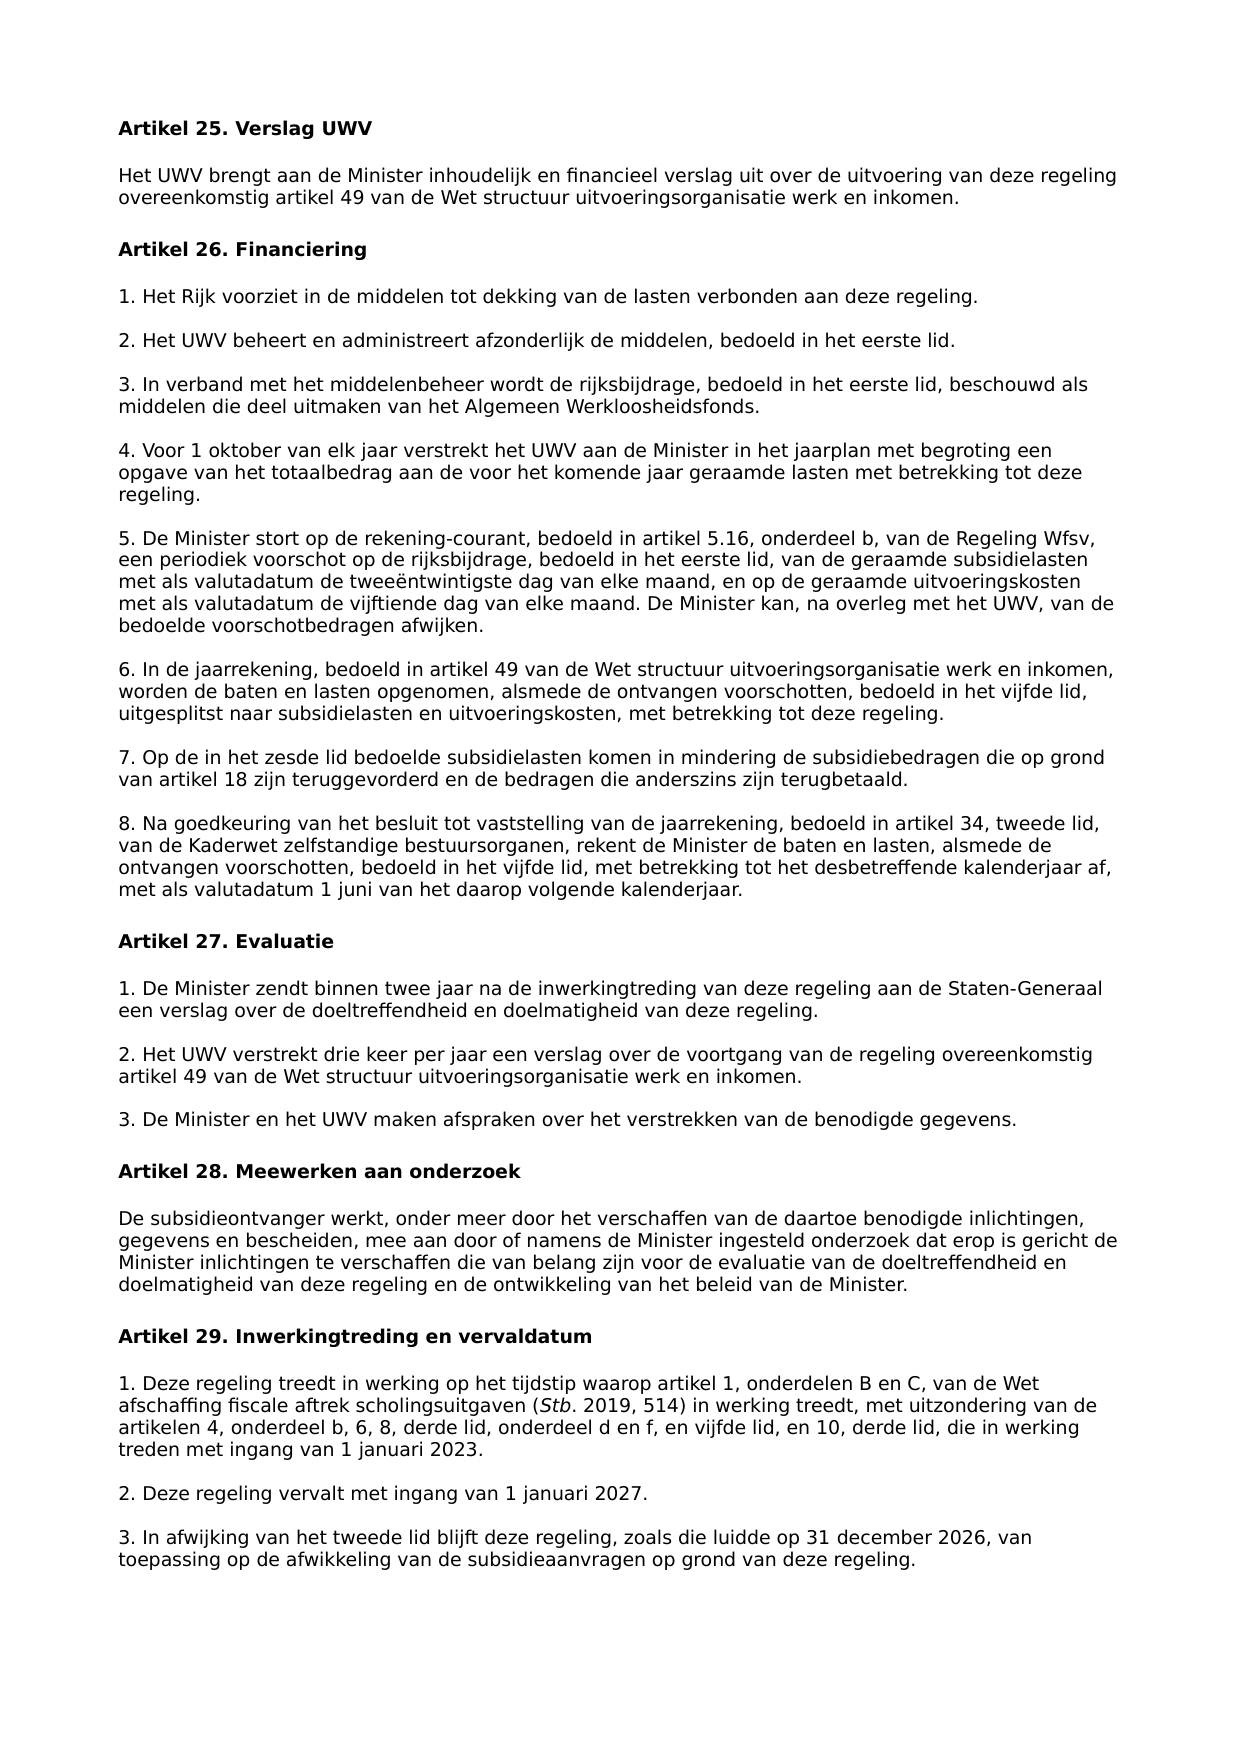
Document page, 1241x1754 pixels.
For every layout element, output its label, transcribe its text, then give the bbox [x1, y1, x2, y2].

text 3. In verband met het middelenbeheer wordt de rijksbijdrage, bedoeld in het eerste lid, beschouwd als middelen die deel uitmaken van het Algemeen Werkloosheidsfonds. [118, 374, 1122, 418]
text 6. In de jaarrekening, bedoeld in artikel 49 van de Wet structuur uitvoeringsorganisatie werk en inkomen, worden de baten en lasten opgenomen, alsmede de ontvangen voorschotten, bedoeld in het vijfde lid, uitgesplitst naar subsidielasten en uitvoeringskosten, met betrekking tot deze regeling. [118, 659, 1122, 725]
text 1. Deze regeling treedt in werking op het tijdstip waarop artikel 1, onderdelen B en C, van de Wet afschaffing fiscale aftrek scholingsuitgaven (Stb. 2019, 514) in werking treedt, met uitzondering van de artikelen 4, onderdeel b, 6, 8, derde lid, onderdeel d en f, en vijfde lid, en 10, derde lid, die in werking treden met ingang van 1 januari 2023. [118, 1373, 1122, 1461]
text 3. De Minister en het UWV maken afspraken over het verstrekken van de benodigde gegevens. [118, 1109, 1122, 1131]
text 2. Deze regeling vervalt met ingang van 1 januari 2027. [118, 1483, 1122, 1505]
text 3. In afwijking van het tweede lid blijft deze regeling, zoals die luidde op 31 december 2026, van toepassing op de afwikkeling van de subsidieaanvragen op grond van deze regeling. [118, 1527, 1122, 1571]
subtitle Artikel 29. Inwerkingtreding en vervaldatum [118, 1326, 1122, 1348]
subtitle Artikel 27. Evaluatie [118, 931, 1122, 953]
text 8. Na goedkeuring van het besluit tot vaststelling van de jaarrekening, bedoeld in artikel 34, tweede lid, van de Kaderwet zelfstandige bestuursorganen, rekent de Minister de baten en lasten, alsmede de ontvangen voorschotten, bedoeld in het vijfde lid, met betrekking tot het desbetreffende kalenderjaar af, met als valutadatum 1 juni van het daarop volgende kalenderjaar. [118, 813, 1122, 901]
text Het UWV brengt aan de Minister inhoudelijk en financieel verslag uit over de uitvoering van deze regeling overeenkomstig artikel 49 van de Wet structuur uitvoeringsorganisatie werk en inkomen. [118, 165, 1122, 209]
text 1. Het Rijk voorziet in de middelen tot dekking van de lasten verbonden aan deze regeling. [118, 286, 1122, 308]
subtitle Artikel 25. Verslag UWV [118, 118, 1122, 140]
text 4. Voor 1 oktober van elk jaar verstrekt het UWV aan de Minister in het jaarplan met begroting een opgave van het totaalbedrag aan de voor het komende jaar geraamde lasten met betrekking tot deze regeling. [118, 439, 1122, 506]
text 5. De Minister stort op de rekening-courant, bedoeld in artikel 5.16, onderdeel b, van de Regeling Wfsv, een periodiek voorschot op de rijksbijdrage, bedoeld in het eerste lid, van de geraamde subsidielasten met als valutadatum de tweeëntwintigste dag van elke maand, en op de geraamde uitvoeringskosten met als valutadatum de vijftiende dag van elke maand. De Minister kan, na overleg met het UWV, van de bedoelde voorschotbedragen afwijken. [118, 527, 1122, 637]
text 7. Op de in het zesde lid bedoelde subsidielasten komen in mindering de subsidiebedragen die op grond van artikel 18 zijn teruggevorderd en de bedragen die anderszins zijn terugbetaald. [118, 747, 1122, 791]
text 2. Het UWV beheert en administreert afzonderlijk de middelen, bedoeld in het eerste lid. [118, 330, 1122, 352]
text De subsidieontvanger werkt, onder meer door het verschaffen van de daartoe benodigde inlichtingen, gegevens en bescheiden, mee aan door of namens de Minister ingesteld onderzoek dat erop is gericht de Minister inlichtingen te verschaffen die van belang zijn voor de evaluatie van de doeltreffendheid en doelmatigheid van deze regeling en de ontwikkeling van het beleid van de Minister. [118, 1208, 1122, 1296]
subtitle Artikel 26. Financiering [118, 239, 1122, 261]
text 1. De Minister zendt binnen twee jaar na de inwerkingtreding van deze regeling aan de Staten-Generaal een verslag over de doeltreffendheid en doelmatigheid van deze regeling. [118, 978, 1122, 1022]
subtitle Artikel 28. Meewerken aan onderzoek [118, 1161, 1122, 1183]
text 2. Het UWV verstrekt drie keer per jaar een verslag over de voortgang van de regeling overeenkomstig artikel 49 van de Wet structuur uitvoeringsorganisatie werk en inkomen. [118, 1043, 1122, 1087]
